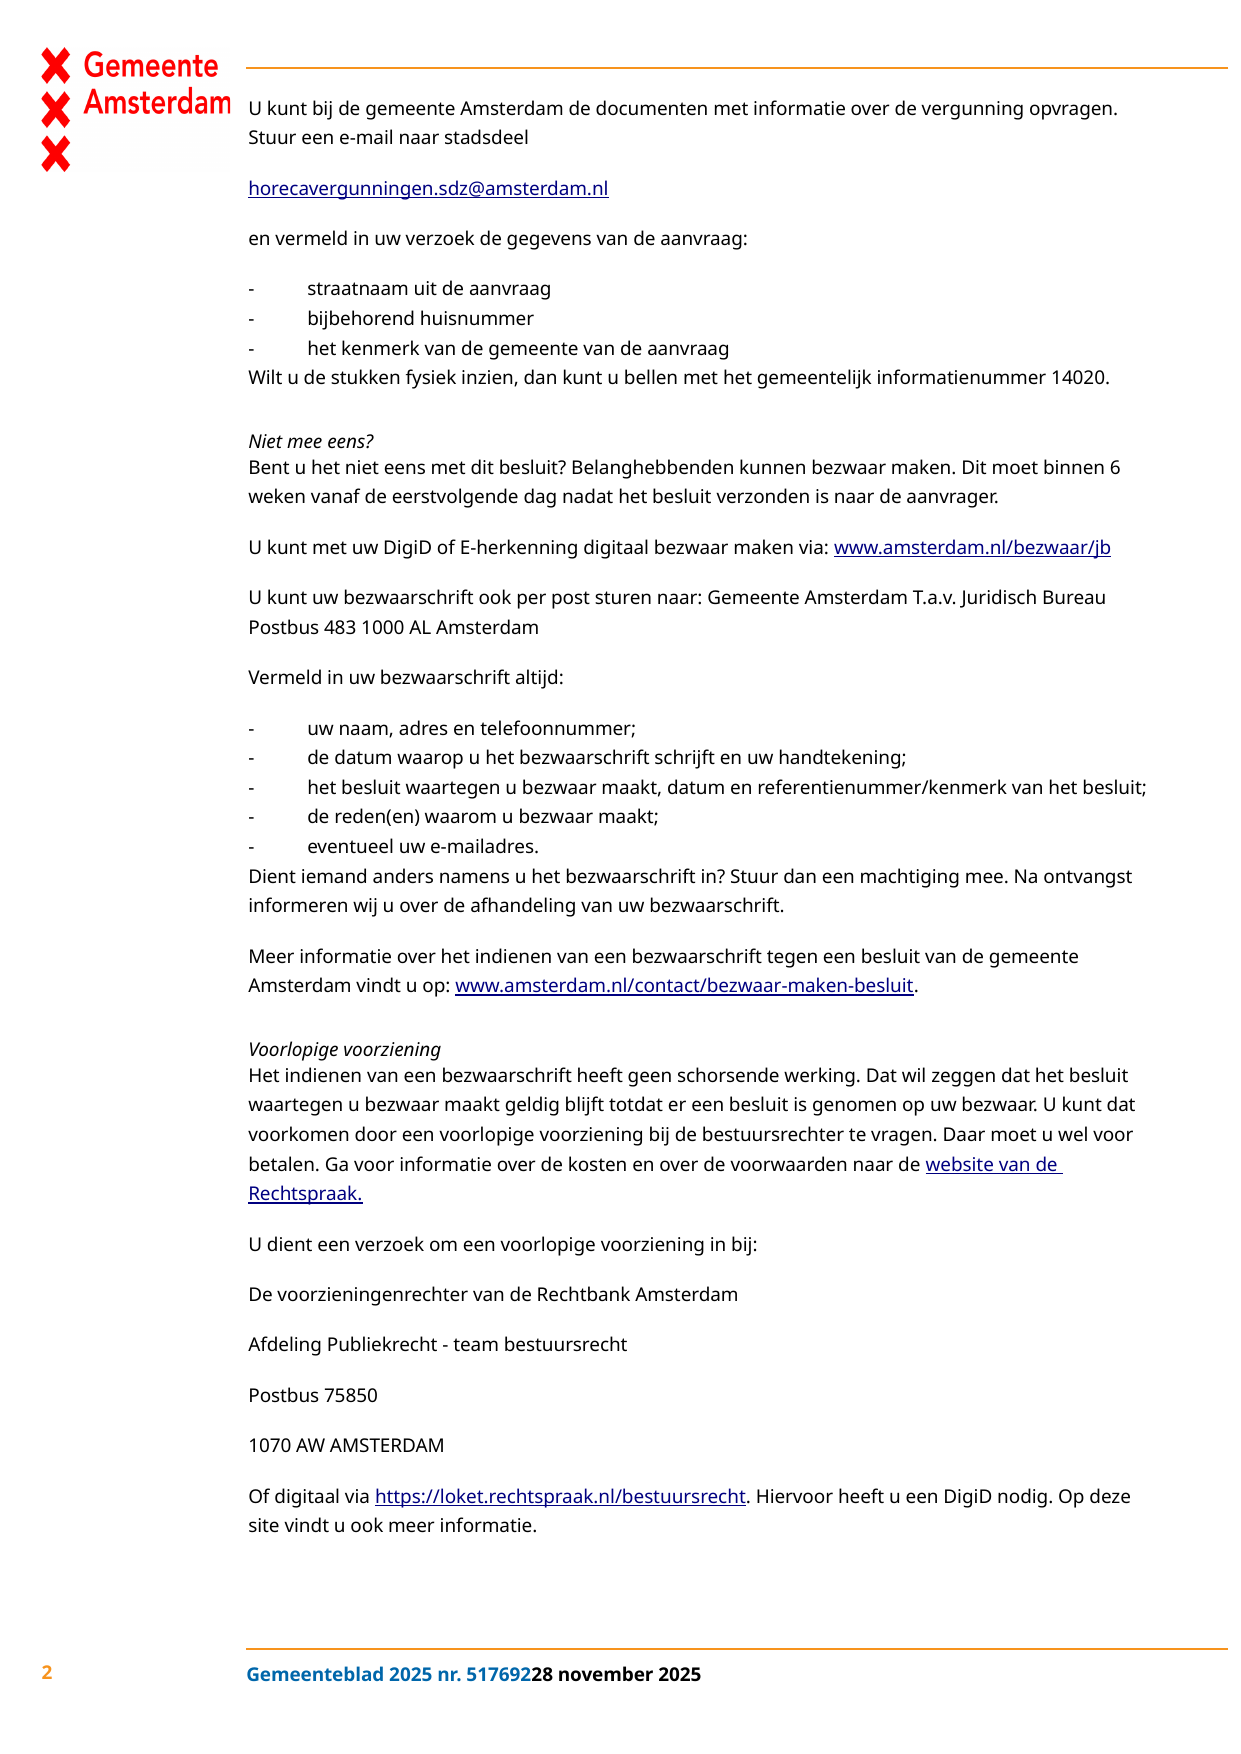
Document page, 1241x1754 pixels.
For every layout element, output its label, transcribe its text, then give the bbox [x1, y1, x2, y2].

list de reden(en) waarom u bezwaar maakt; [248, 804, 1152, 829]
text Dient iemand anders namens u het bezwaarschrift in? Stuur dan een machtiging mee. Na ontvangst informeren wij u over de afhandeling van uw bezwaarschrift. [248, 863, 1152, 918]
list het kenmerk van de gemeente van de aanvraag [248, 335, 1152, 361]
text Afdeling Publiekrecht - team bestuursrecht [248, 1332, 1152, 1357]
text Niet mee eens? [248, 428, 1152, 454]
text horecavergunningen.sdz@amsterdam.nl [248, 175, 1152, 201]
text Het indienen van een bezwaarschrift heeft geen schorsende werking. Dat wil zeggen dat het besluit waartegen u bezwaar maakt geldig blijft totdat er een besluit is genomen op uw bezwaar. U kunt dat voorkomen door een voorlopige voorziening bij de bestuursrechter te vragen. Daar moet u wel voor betalen. Ga voor informatie over de kosten en over de voorwaarden naar de website van de Rechtspraak. [248, 1062, 1152, 1206]
text Voorlopige voorziening [248, 1036, 1152, 1062]
text U kunt met uw DigiD of E-herkenning digitaal bezwaar maken via: www.amsterdam.nl/bezwaar/jb [248, 534, 1152, 560]
list uw naam, adres en telefoonnummer; [248, 715, 1152, 741]
text De voorzieningenrechter van de Rechtbank Amsterdam [248, 1281, 1152, 1307]
text Wilt u de stukken fysiek inzien, dan kunt u bellen met het gemeentelijk informatienummer 14020. [248, 364, 1152, 390]
list bijbehorend huisnummer [248, 305, 1152, 331]
text en vermeld in uw verzoek de gegevens van de aanvraag: [248, 225, 1152, 251]
text Bent u het niet eens met dit besluit? Belanghebbenden kunnen bezwaar maken. Dit moet binnen 6 weken vanaf de eerstvolgende dag nadat het besluit verzonden is naar de aanvrager. [248, 454, 1152, 509]
text U dient een verzoek om een voorlopige voorziening in bij: [248, 1231, 1152, 1257]
list straatnaam uit de aanvraag [248, 276, 1152, 301]
text U kunt bij de gemeente Amsterdam de documenten met informatie over de vergunning opvragen. Stuur een e-mail naar stadsdeel [248, 95, 1152, 150]
list de datum waarop u het bezwaarschrift schrijft en uw handtekening; [248, 744, 1152, 770]
text Postbus 75850 [248, 1382, 1152, 1408]
text Of digitaal via https://loket.rechtspraak.nl/bestuursrecht. Hiervoor heeft u een DigiD nodig. Op deze site vindt u ook meer informatie. [248, 1483, 1152, 1538]
list eventueel uw e-mailadres. [248, 833, 1152, 859]
text 1070 AW AMSTERDAM [248, 1432, 1152, 1458]
text U kunt uw bezwaarschrift ook per post sturen naar: Gemeente Amsterdam T.a.v. Juridisch Bureau Postbus 483 1000 AL Amsterdam [248, 584, 1152, 640]
list het besluit waartegen u bezwaar maakt, datum en referentienummer/kenmerk van het besluit; [248, 774, 1152, 800]
text Meer informatie over het indienen van een bezwaarschrift tegen een besluit van de gemeente Amsterdam vindt u op: www.amsterdam.nl/contact/bezwaar-maken-besluit. [248, 943, 1152, 998]
text Vermeld in uw bezwaarschrift altijd: [248, 664, 1152, 690]
picture [41, 47, 231, 172]
